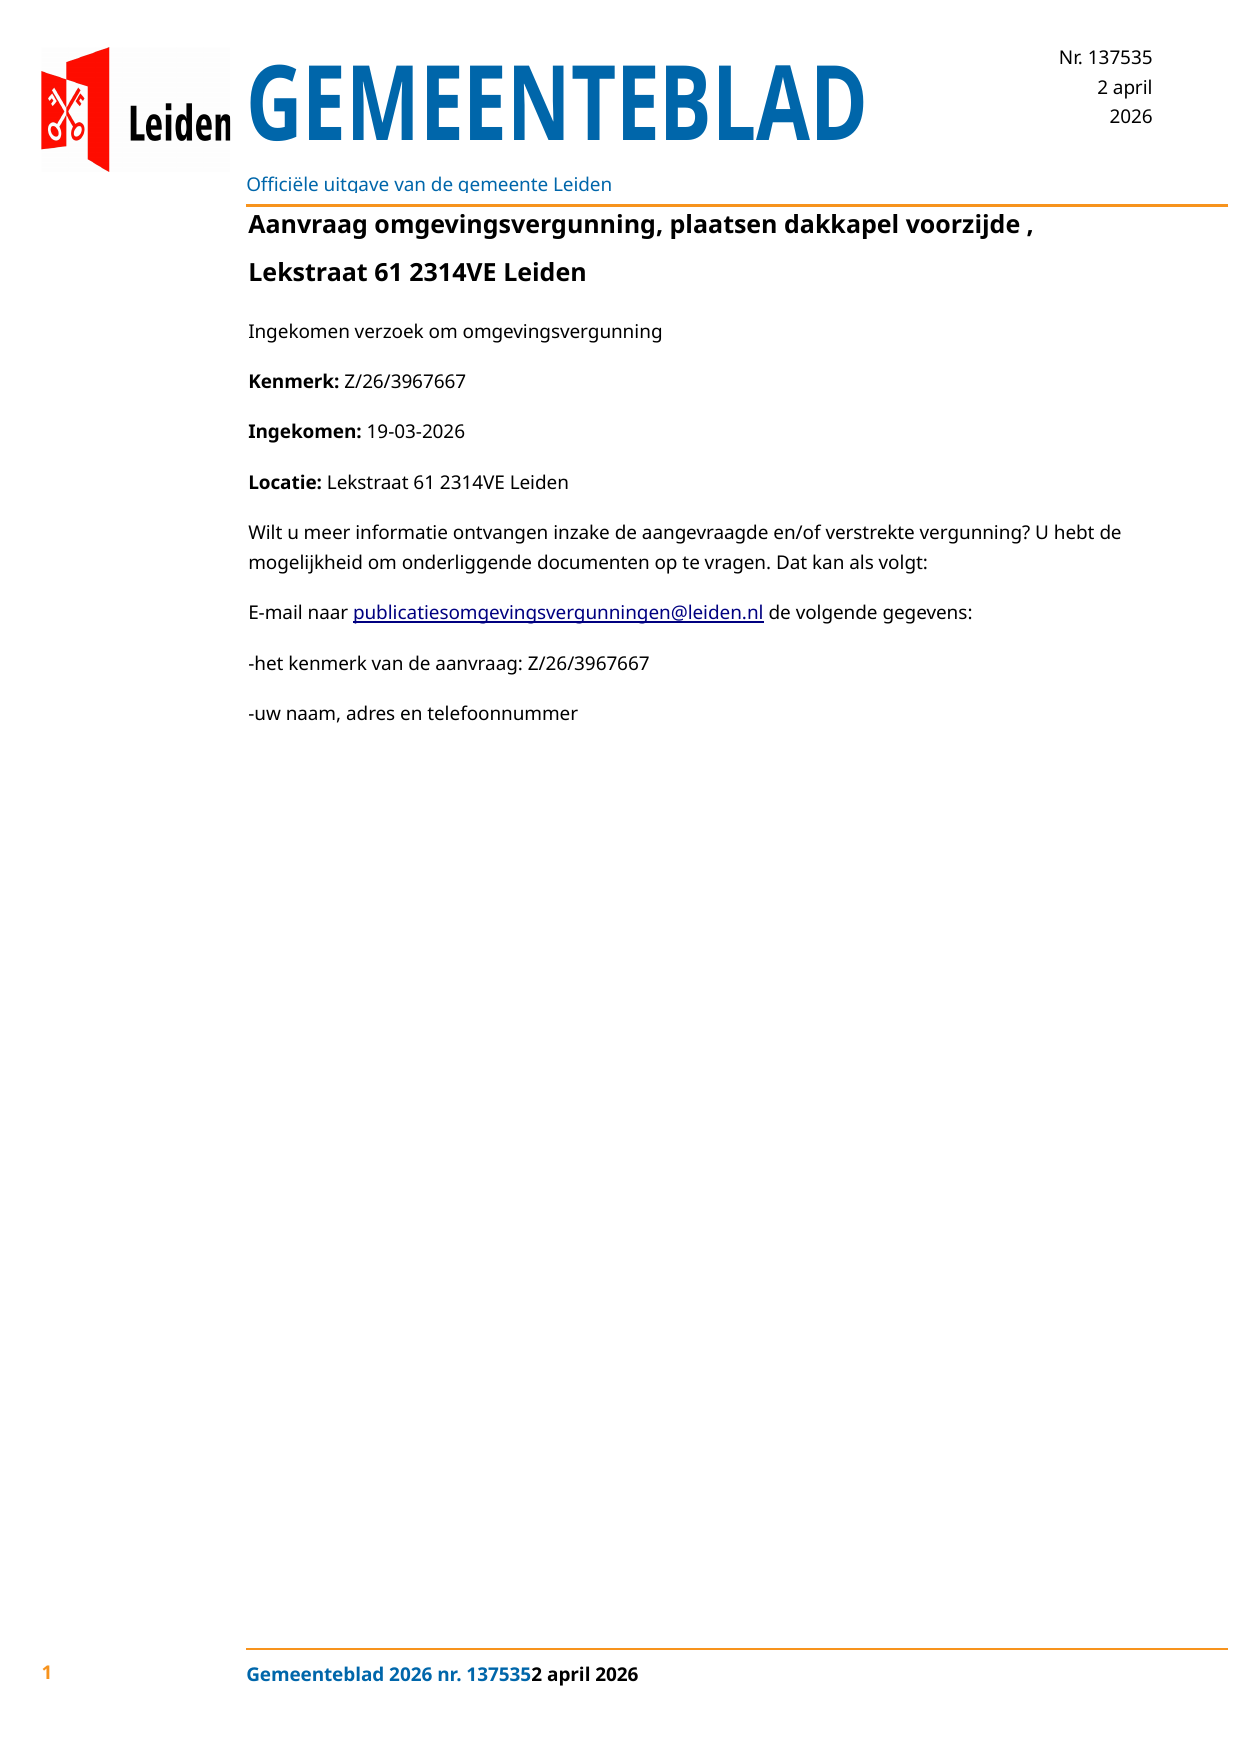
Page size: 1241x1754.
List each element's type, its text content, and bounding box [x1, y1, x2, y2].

text Ingekomen verzoek om omgevingsvergunning [248, 318, 1152, 344]
text Aanvraag omgevingsvergunning, plaatsen dakkapel voorzijde , Lekstraat 61 2314VE Leiden [248, 207, 1152, 288]
text E-mail naar publicatiesomgevingsvergunningen@leiden.nl de volgende gegevens: [248, 599, 1152, 625]
text -uw naam, adres en telefoonnummer [248, 700, 1152, 726]
text -het kenmerk van de aanvraag: Z/26/3967667 [248, 650, 1152, 676]
text Locatie: Lekstraat 61 2314VE Leiden [248, 469, 1152, 495]
text Wilt u meer informatie ontvangen inzake de aangevraagde en/of verstrekte vergunning? U hebt de mogelijkheid om onderliggende documenten op te vragen. Dat kan als volgt: [248, 519, 1152, 575]
picture [41, 47, 231, 172]
text Kenmerk: Z/26/3967667 [248, 368, 1152, 394]
text Ingekomen: 19-03-2026 [248, 419, 1152, 444]
